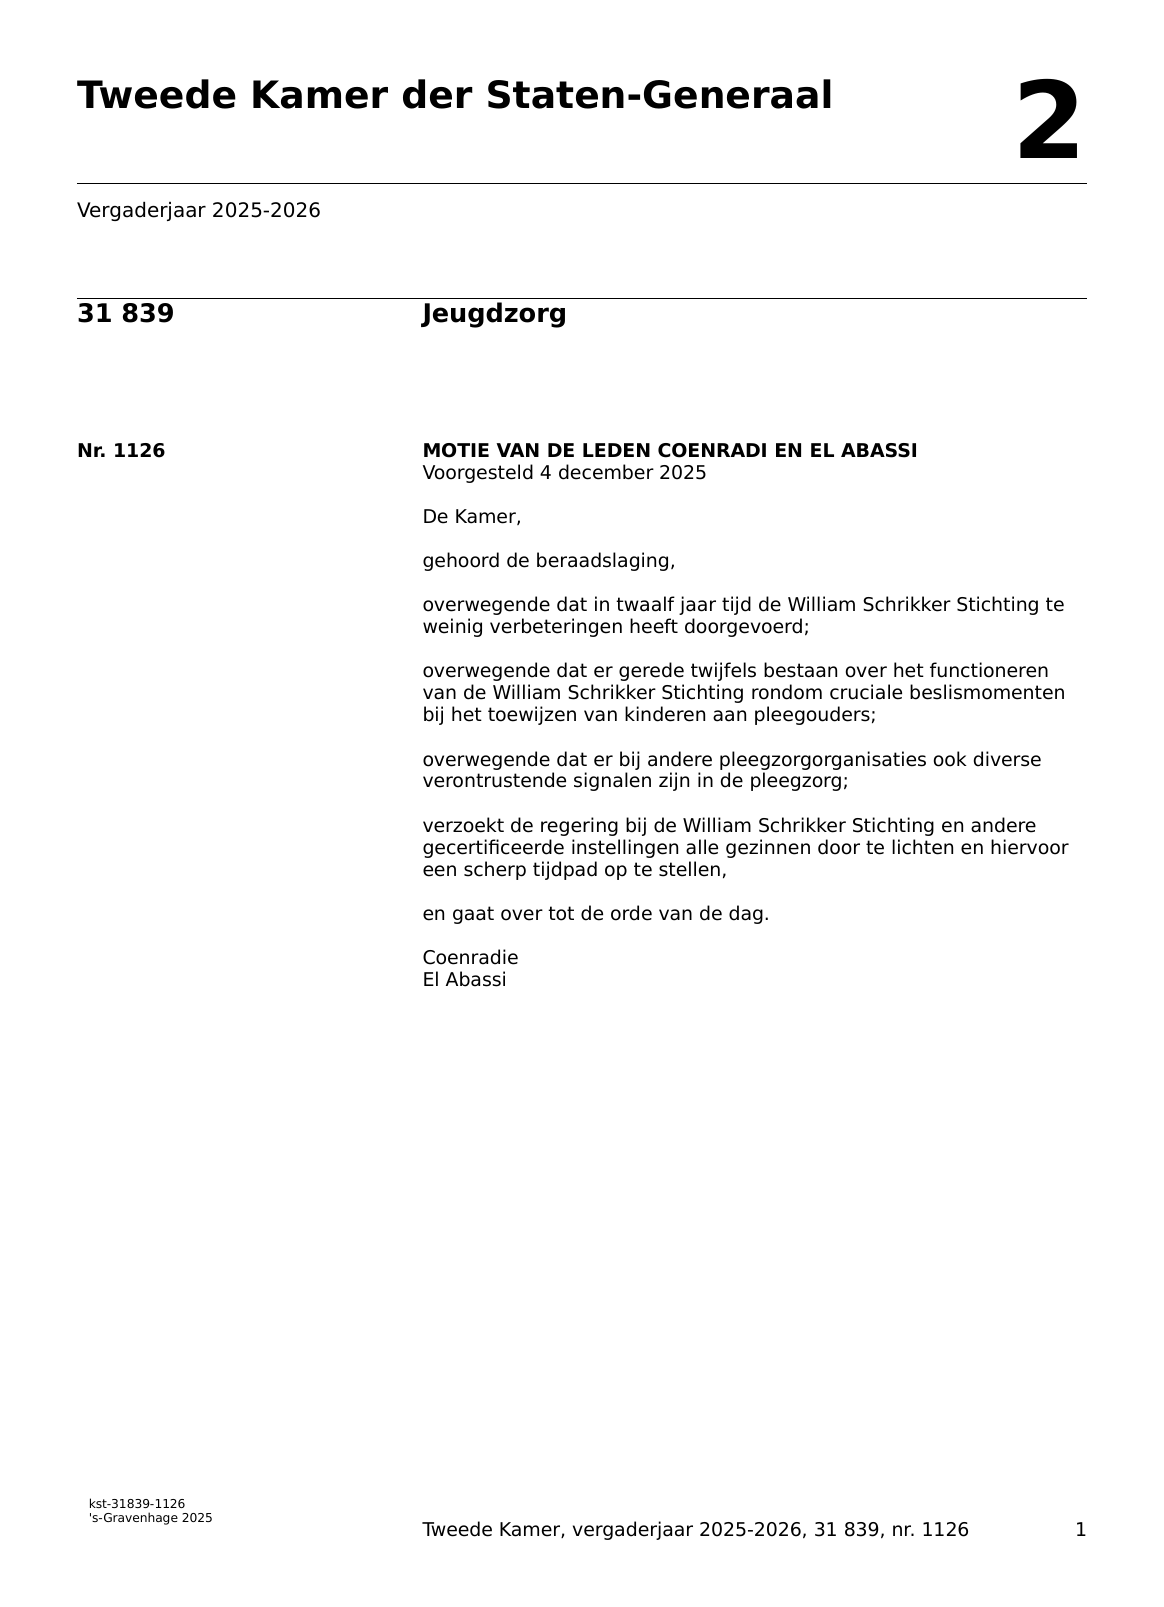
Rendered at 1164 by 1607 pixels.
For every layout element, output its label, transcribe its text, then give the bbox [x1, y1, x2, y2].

subtitle 31 839 Jeugdzorg [77, 299, 1087, 329]
subtitle Nr. 1126 MOTIE VAN DE LEDEN COENRADI EN EL ABASSI [77, 440, 1087, 462]
table_header Tweede Kamer der Staten-Generaal [77, 59, 886, 183]
table_header 2 [886, 59, 1087, 183]
text El Abassi [422, 969, 1087, 991]
text en gaat over tot de orde van de dag. [422, 903, 1087, 925]
text De Kamer, [422, 506, 1087, 528]
text verzoekt de regering bij de William Schrikker Stichting en andere gecertificeerde instellingen alle gezinnen door te lichten en hiervoor een scherp tijdpad op te stellen, [422, 814, 1087, 881]
text Voorgesteld 4 december 2025 [422, 462, 1087, 484]
table_cell Vergaderjaar 2025-2026 [77, 184, 1087, 298]
text gehoord de beraadslaging, [422, 550, 1087, 572]
text 's-Gravenhage 2025 [88, 1511, 323, 1525]
text overwegende dat er gerede twijfels bestaan over het functioneren van de William Schrikker Stichting rondom cruciale beslismomenten bij het toewijzen van kinderen aan pleegouders; [422, 660, 1087, 726]
text overwegende dat in twaalf jaar tijd de William Schrikker Stichting te weinig verbeteringen heeft doorgevoerd; [422, 594, 1087, 638]
text kst-31839-1126 [88, 1497, 323, 1511]
text Coenradie [422, 947, 1087, 969]
text overwegende dat er bij andere pleegzorgorganisaties ook diverse verontrustende signalen zijn in de pleegzorg; [422, 748, 1087, 792]
